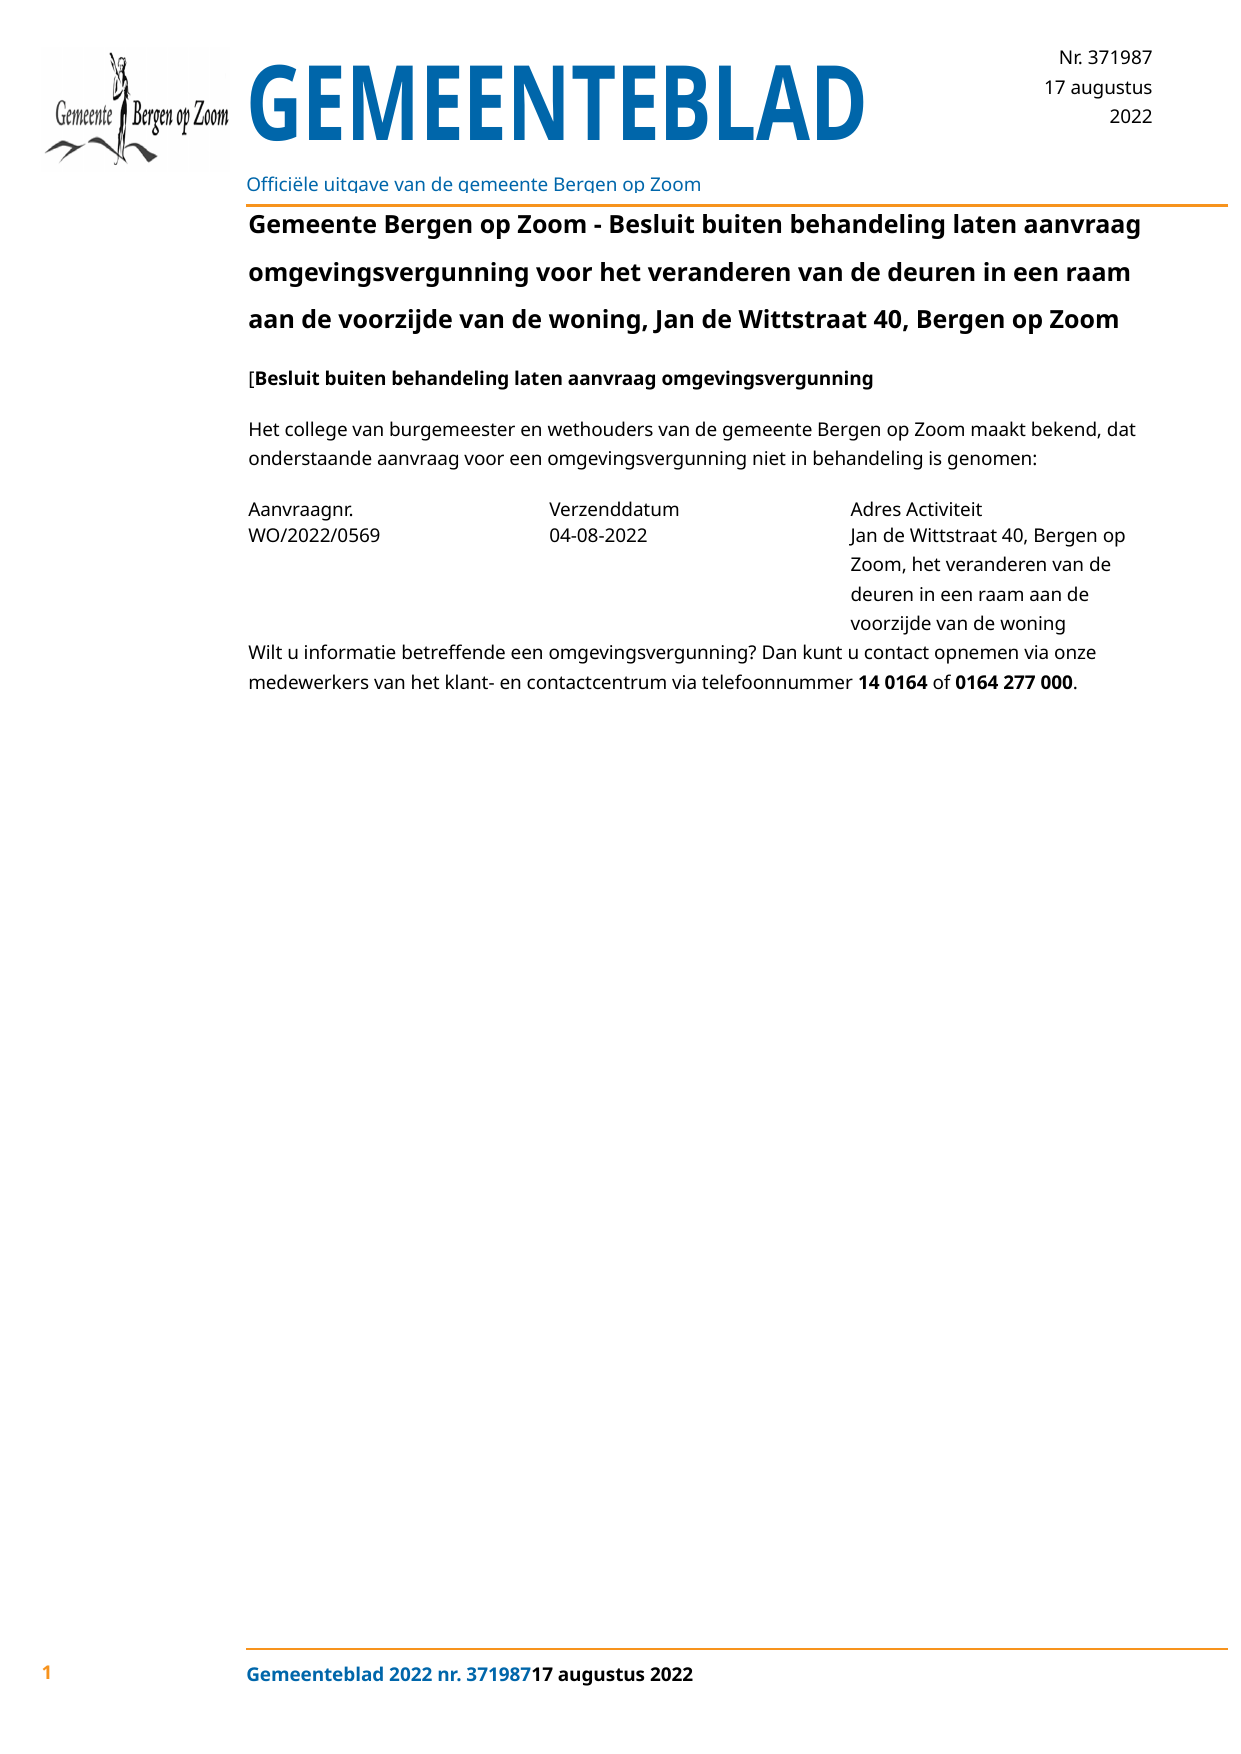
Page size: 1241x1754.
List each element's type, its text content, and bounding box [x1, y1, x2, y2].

table_header Aanvraagnr. [248, 496, 549, 522]
text [Besluit buiten behandeling laten aanvraag omgevingsvergunning [248, 366, 1152, 391]
table_header Adres Activiteit [850, 496, 1152, 522]
table_cell WO/2022/0569 [248, 522, 549, 636]
text Wilt u informatie betreffende een omgevingsvergunning? Dan kunt u contact opnemen via onze medewerkers van het klant- en contactcentrum via telefoonnummer 14 0164 of 0164 277 000. [248, 639, 1152, 695]
table_cell 04-08-2022 [549, 522, 850, 636]
text Gemeente Bergen op Zoom - Besluit buiten behandeling laten aanvraag omgevingsvergunning voor het veranderen van de deuren in een raam aan de voorzijde van de woning, Jan de Wittstraat 40, Bergen op Zoom [248, 207, 1152, 336]
picture [41, 47, 231, 172]
text Het college van burgemeester en wethouders van de gemeente Bergen op Zoom maakt bekend, dat onderstaande aanvraag voor een omgevingsvergunning niet in behandeling is genomen: [248, 416, 1152, 471]
table_cell Jan de Wittstraat 40, Bergen op Zoom, het veranderen van de deuren in een raam aan de voorzijde van de woning [850, 522, 1152, 636]
table_header Verzenddatum [549, 496, 850, 522]
